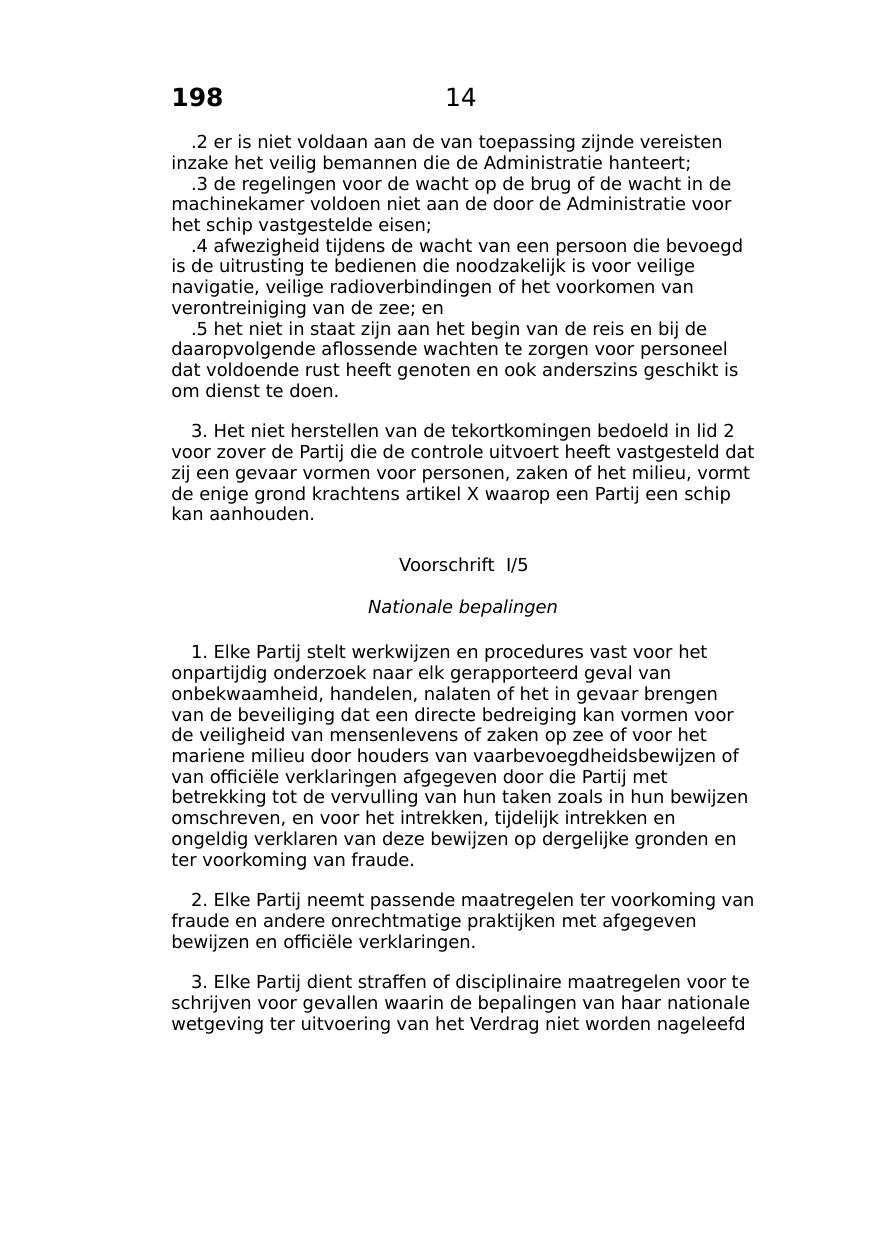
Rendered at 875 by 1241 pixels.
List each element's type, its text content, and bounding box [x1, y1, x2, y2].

text .4 afwezigheid tijdens de wacht van een persoon die bevoegd is de uitrusting te bedienen die noodzakelijk is voor veilige navigatie, veilige radioverbindingen of het voorkomen van verontreiniging van de zee; en [171, 236, 756, 318]
text .5 het niet in staat zijn aan het begin van de reis en bij de daaropvolgende aflossende wachten te zorgen voor personeel dat voldoende rust heeft genoten en ook anderszins geschikt is om dienst te doen. [171, 318, 756, 401]
text 3. Het niet herstellen van de tekortkomingen bedoeld in lid 2 voor zover de Partij die de controle uitvoert heeft vastgesteld dat zij een gevaar vormen voor personen, zaken of het milieu, vormt de enige grond krachtens artikel X waarop een Partij een schip kan aanhouden. [171, 421, 756, 525]
text .2 er is niet voldaan aan de van toepassing zijnde vereisten inzake het veilig bemannen die de Administratie hanteert; [171, 132, 756, 173]
subtitle Voorschrift I/5 Nationale bepalingen [171, 555, 756, 617]
text .3 de regelingen voor de wacht op de brug of de wacht in de machinekamer voldoen niet aan de door de Administratie voor het schip vastgestelde eisen; [171, 173, 756, 236]
text 1. Elke Partij stelt werkwijzen en procedures vast voor het onpartijdig onderzoek naar elk gerapporteerd geval van onbekwaamheid, handelen, nalaten of het in gevaar brengen van de beveiliging dat een directe bedreiging kan vormen voor de veiligheid van mensenlevens of zaken op zee of voor het mariene milieu door houders van vaarbevoegdheidsbewijzen of van officiële verklaringen afgegeven door die Partij met betrekking tot de vervulling van hun taken zoals in hun bewijzen omschreven, en voor het intrekken, tijdelijk intrekken en ongeldig verklaren van deze bewijzen op dergelijke gronden en ter voorkoming van fraude. [171, 642, 756, 870]
text 3. Elke Partij dient straffen of disciplinaire maatregelen voor te schrijven voor gevallen waarin de bepalingen van haar nationale wetgeving ter uitvoering van het Verdrag niet worden nageleefd [171, 972, 756, 1034]
text 2. Elke Partij neemt passende maatregelen ter voorkoming van fraude en andere onrechtmatige praktijken met afgegeven bewijzen en officiële verklaringen. [171, 890, 756, 952]
